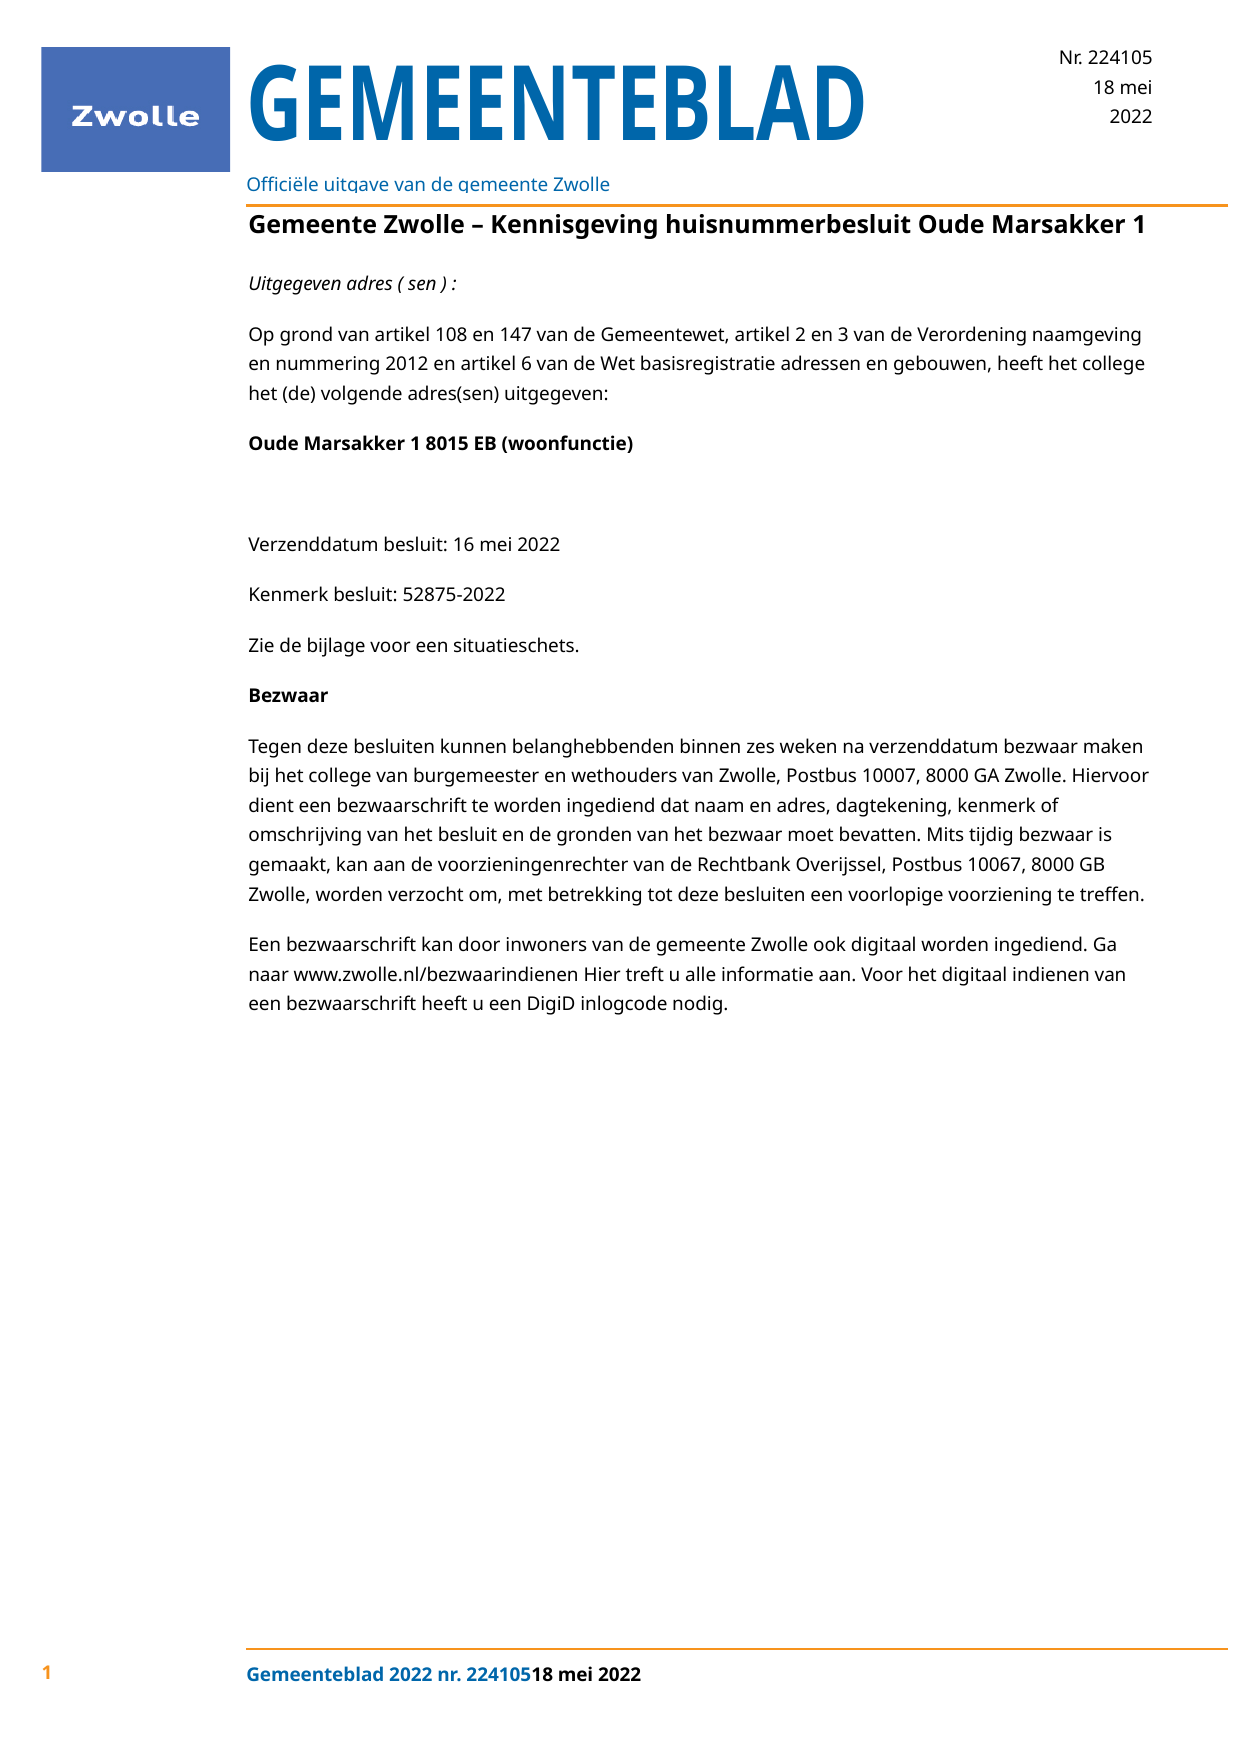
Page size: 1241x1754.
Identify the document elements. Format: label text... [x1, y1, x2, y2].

picture [41, 47, 231, 172]
text Verzenddatum besluit: 16 mei 2022 [248, 531, 1152, 557]
text Bezwaar [248, 682, 1152, 708]
text Op grond van artikel 108 en 147 van de Gemeentewet, artikel 2 en 3 van de Verordening naamgeving en nummering 2012 en artikel 6 van de Wet basisregistratie adressen en gebouwen, heeft het college het (de) volgende adres(sen) uitgegeven: [248, 321, 1152, 406]
text Gemeente Zwolle – Kennisgeving huisnummerbesluit Oude Marsakker 1 [248, 207, 1152, 241]
text Een bezwaarschrift kan door inwoners van de gemeente Zwolle ook digitaal worden ingediend. Ga naar www.zwolle.nl/bezwaarindienen Hier treft u alle informatie aan. Voor het digitaal indienen van een bezwaarschrift heeft u een DigiD inlogcode nodig. [248, 931, 1152, 1016]
text Tegen deze besluiten kunnen belanghebbenden binnen zes weken na verzenddatum bezwaar maken bij het college van burgemeester en wethouders van Zwolle, Postbus 10007, 8000 GA Zwolle. Hiervoor dient een bezwaarschrift te worden ingediend dat naam en adres, dagtekening, kenmerk of omschrijving van het besluit en de gronden van het bezwaar moet bevatten. Mits tijdig bezwaar is gemaakt, kan aan de voorzieningenrechter van de Rechtbank Overijssel, Postbus 10067, 8000 GB Zwolle, worden verzocht om, met betrekking tot deze besluiten een voorlopige voorziening te treffen. [248, 733, 1152, 906]
text Oude Marsakker 1 8015 EB (woonfunctie) [248, 430, 1152, 456]
text Zie de bijlage voor een situatieschets. [248, 632, 1152, 658]
text Uitgegeven adres ( sen ) : [248, 270, 1152, 296]
text Kenmerk besluit: 52875-2022 [248, 582, 1152, 607]
